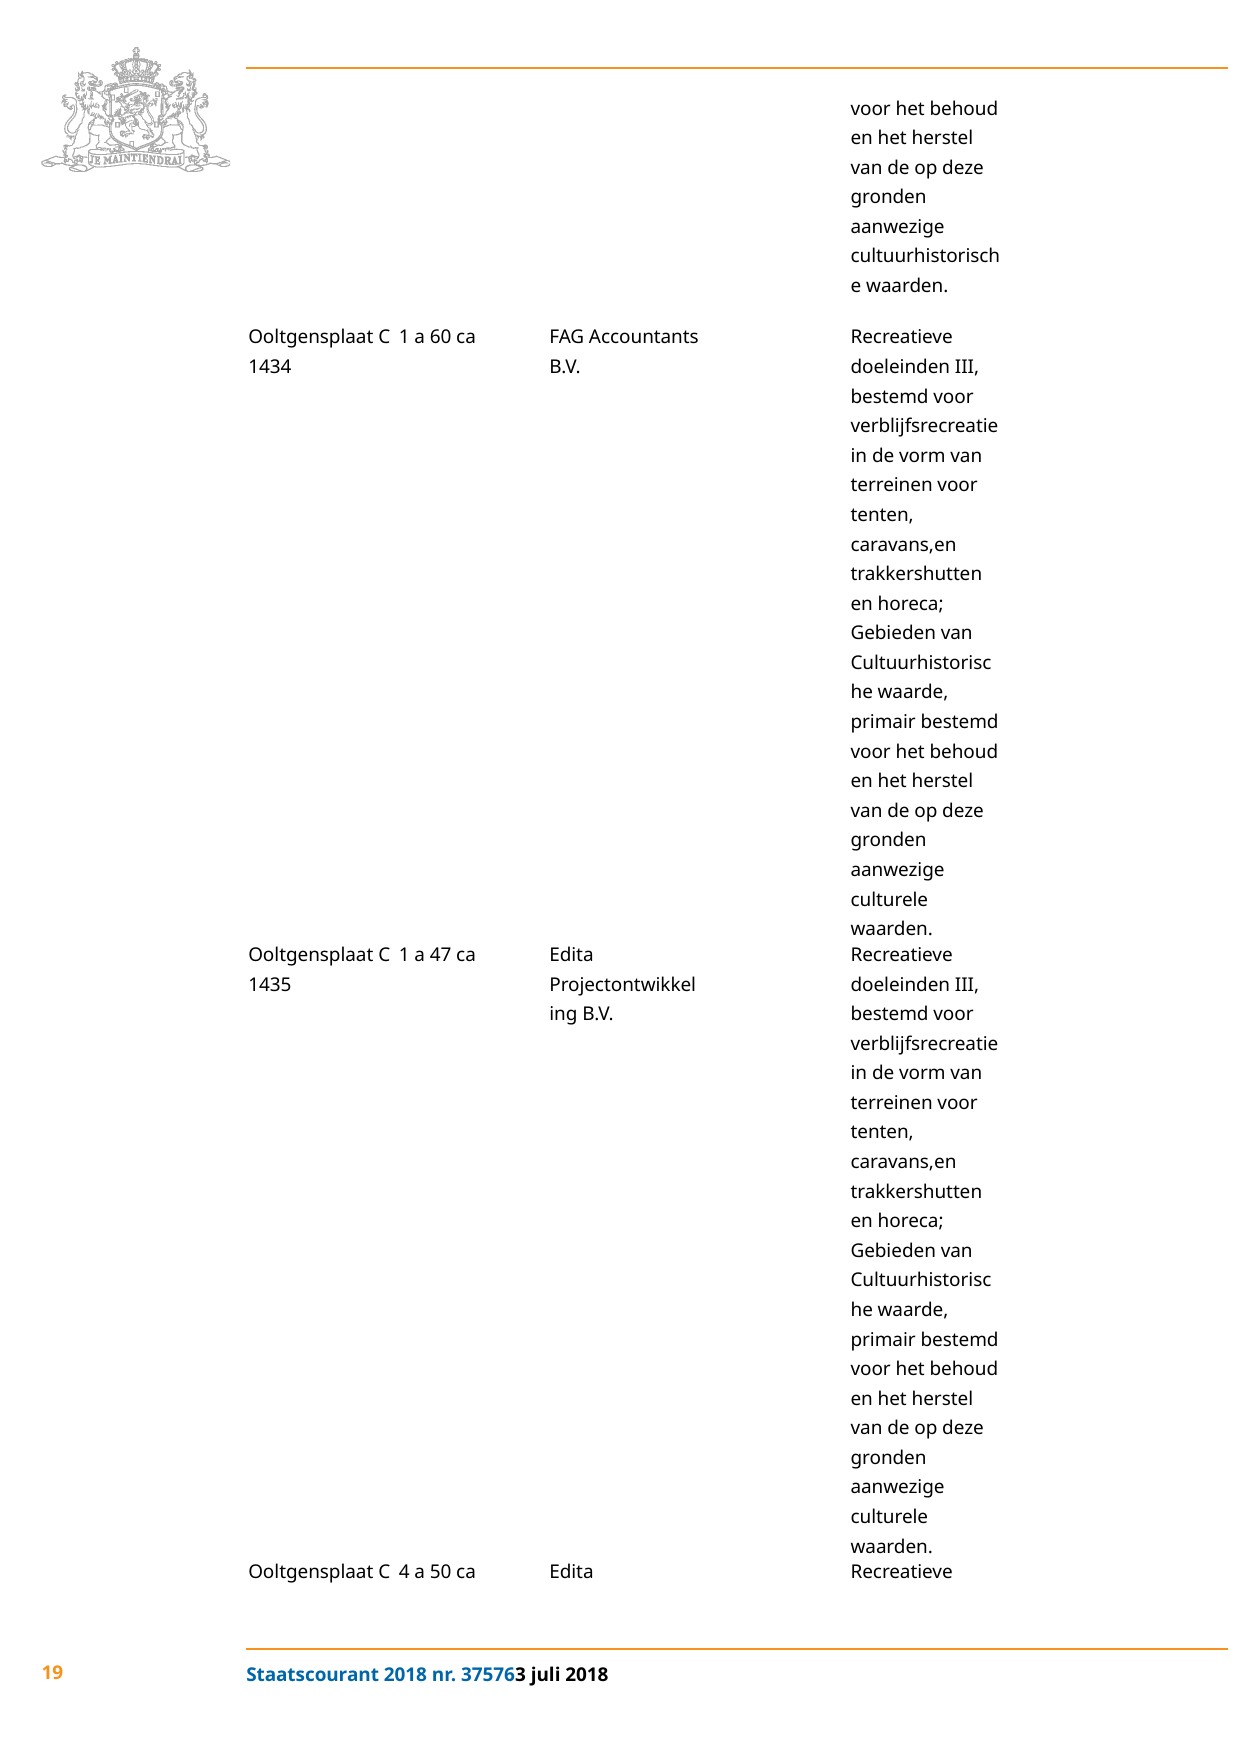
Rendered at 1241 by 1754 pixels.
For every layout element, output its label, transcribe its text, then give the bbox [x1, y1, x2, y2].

table_cell [549, 95, 700, 298]
table_cell Ooltgensplaat C [248, 1559, 398, 1584]
table_cell Edita [549, 1559, 700, 1584]
table_cell [700, 1559, 850, 1584]
table_cell [1001, 1559, 1152, 1584]
table_cell Ooltgensplaat C 1434 [248, 324, 398, 941]
table_cell Ooltgensplaat C 1435 [248, 941, 398, 1558]
table_cell Recreatieve [850, 1559, 1001, 1584]
table_cell 1 a 47 ca [399, 941, 549, 1558]
table_cell [1001, 941, 1152, 1558]
table_cell [1001, 324, 1152, 941]
table_cell [399, 95, 549, 298]
table_cell FAG Accountants B.V. [549, 324, 700, 941]
table_cell Edita Projectontwikkeling B.V. [549, 941, 700, 1558]
picture [41, 47, 231, 172]
table_cell [700, 324, 850, 941]
table_cell [248, 298, 398, 324]
table_cell [700, 95, 850, 298]
table_cell [700, 941, 850, 1558]
table_cell 1 a 60 ca [399, 324, 549, 941]
table_cell [248, 95, 398, 298]
table_cell voor het behoud en het herstel van de op deze gronden aanwezige cultuurhistorische waarden. [850, 95, 1001, 298]
table_cell 4 a 50 ca [399, 1559, 549, 1584]
table_cell [1001, 95, 1152, 298]
table_cell Recreatieve doeleinden III, bestemd voor verblijfsrecreatie in de vorm van terreinen voor tenten, caravans,en trakkershutten en horeca; Gebieden van Cultuurhistorische waarde, primair bestemd voor het behoud en het herstel van de op deze gronden aanwezige culturele waarden. [850, 941, 1001, 1558]
table_cell Recreatieve doeleinden III, bestemd voor verblijfsrecreatie in de vorm van terreinen voor tenten, caravans,en trakkershutten en horeca; Gebieden van Cultuurhistorische waarde, primair bestemd voor het behoud en het herstel van de op deze gronden aanwezige culturele waarden. [850, 324, 1001, 941]
